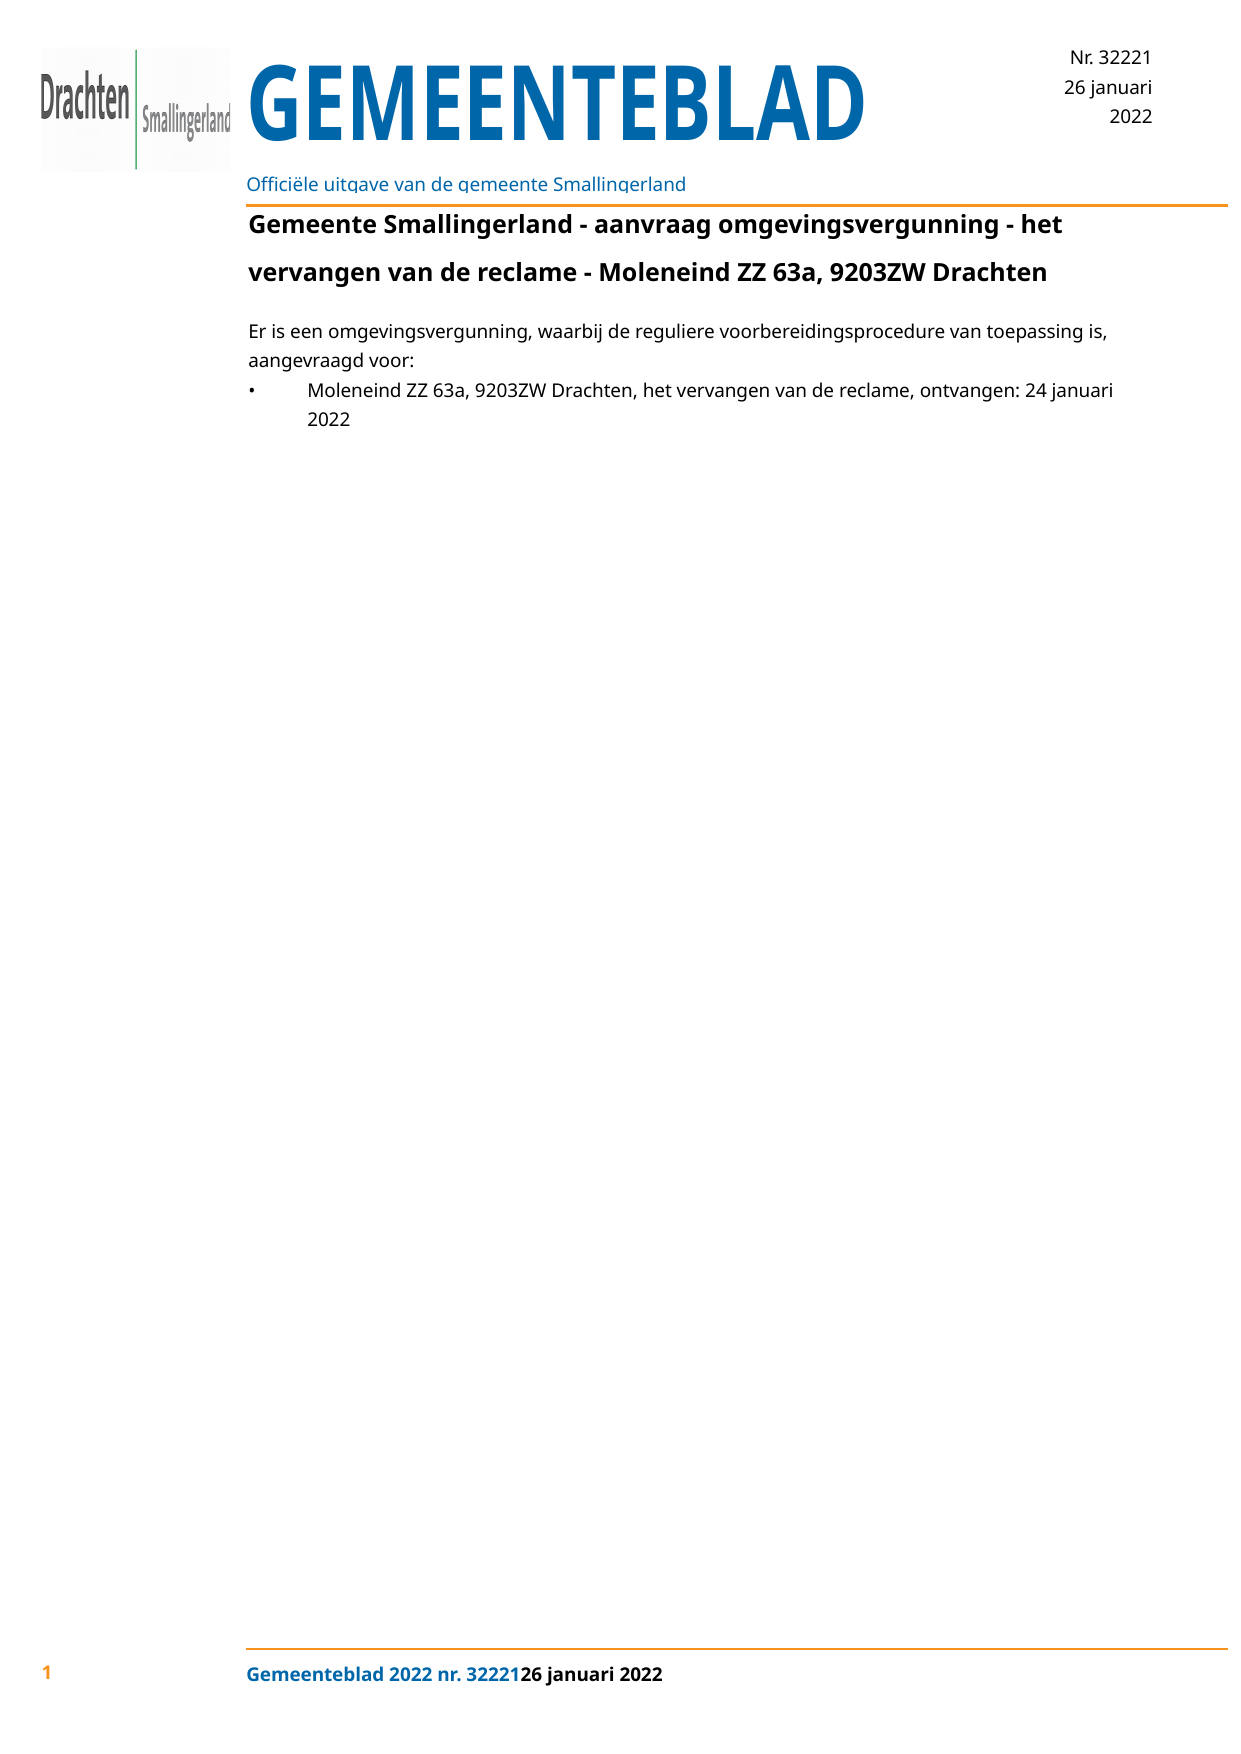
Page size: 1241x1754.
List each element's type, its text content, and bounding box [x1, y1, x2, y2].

list Moleneind ZZ 63a, 9203ZW Drachten, het vervangen van de reclame, ontvangen: 24 januari 2022 [248, 377, 1152, 432]
text Er is een omgevingsvergunning, waarbij de reguliere voorbereidingsprocedure van toepassing is, aangevraagd voor: [248, 318, 1152, 373]
picture [41, 47, 231, 172]
text Gemeente Smallingerland - aanvraag omgevingsvergunning - het vervangen van de reclame - Moleneind ZZ 63a, 9203ZW Drachten [248, 207, 1152, 288]
